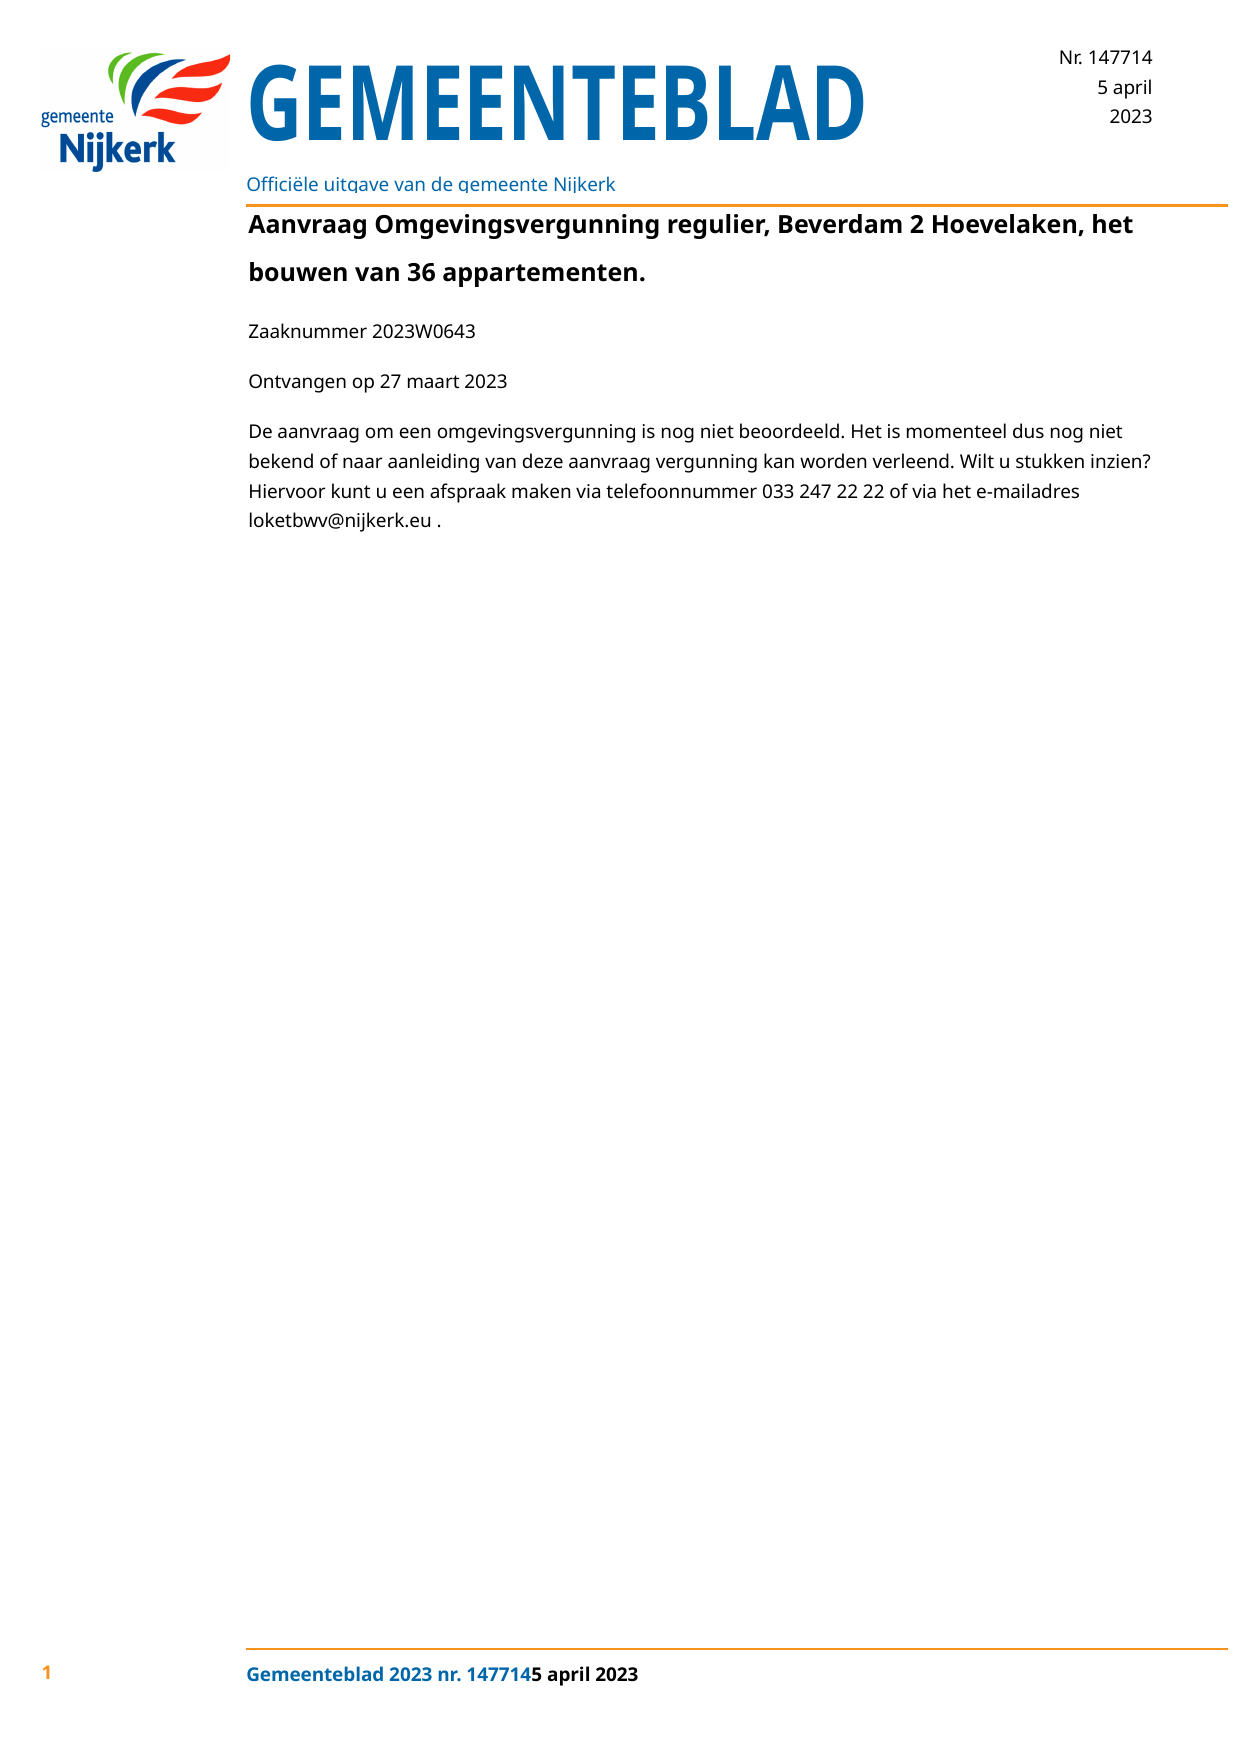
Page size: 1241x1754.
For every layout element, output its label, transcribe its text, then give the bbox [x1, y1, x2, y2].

text Zaaknummer 2023W0643 [248, 318, 1152, 344]
text Ontvangen op 27 maart 2023 [248, 368, 1152, 394]
picture [41, 47, 231, 172]
text De aanvraag om een omgevingsvergunning is nog niet beoordeeld. Het is momenteel dus nog niet bekend of naar aanleiding van deze aanvraag vergunning kan worden verleend. Wilt u stukken inzien? Hiervoor kunt u een afspraak maken via telefoonnummer 033 247 22 22 of via het e-mailadres loketbwv@nijkerk.eu . [248, 419, 1152, 533]
text Aanvraag Omgevingsvergunning regulier, Beverdam 2 Hoevelaken, het bouwen van 36 appartementen. [248, 207, 1152, 288]
